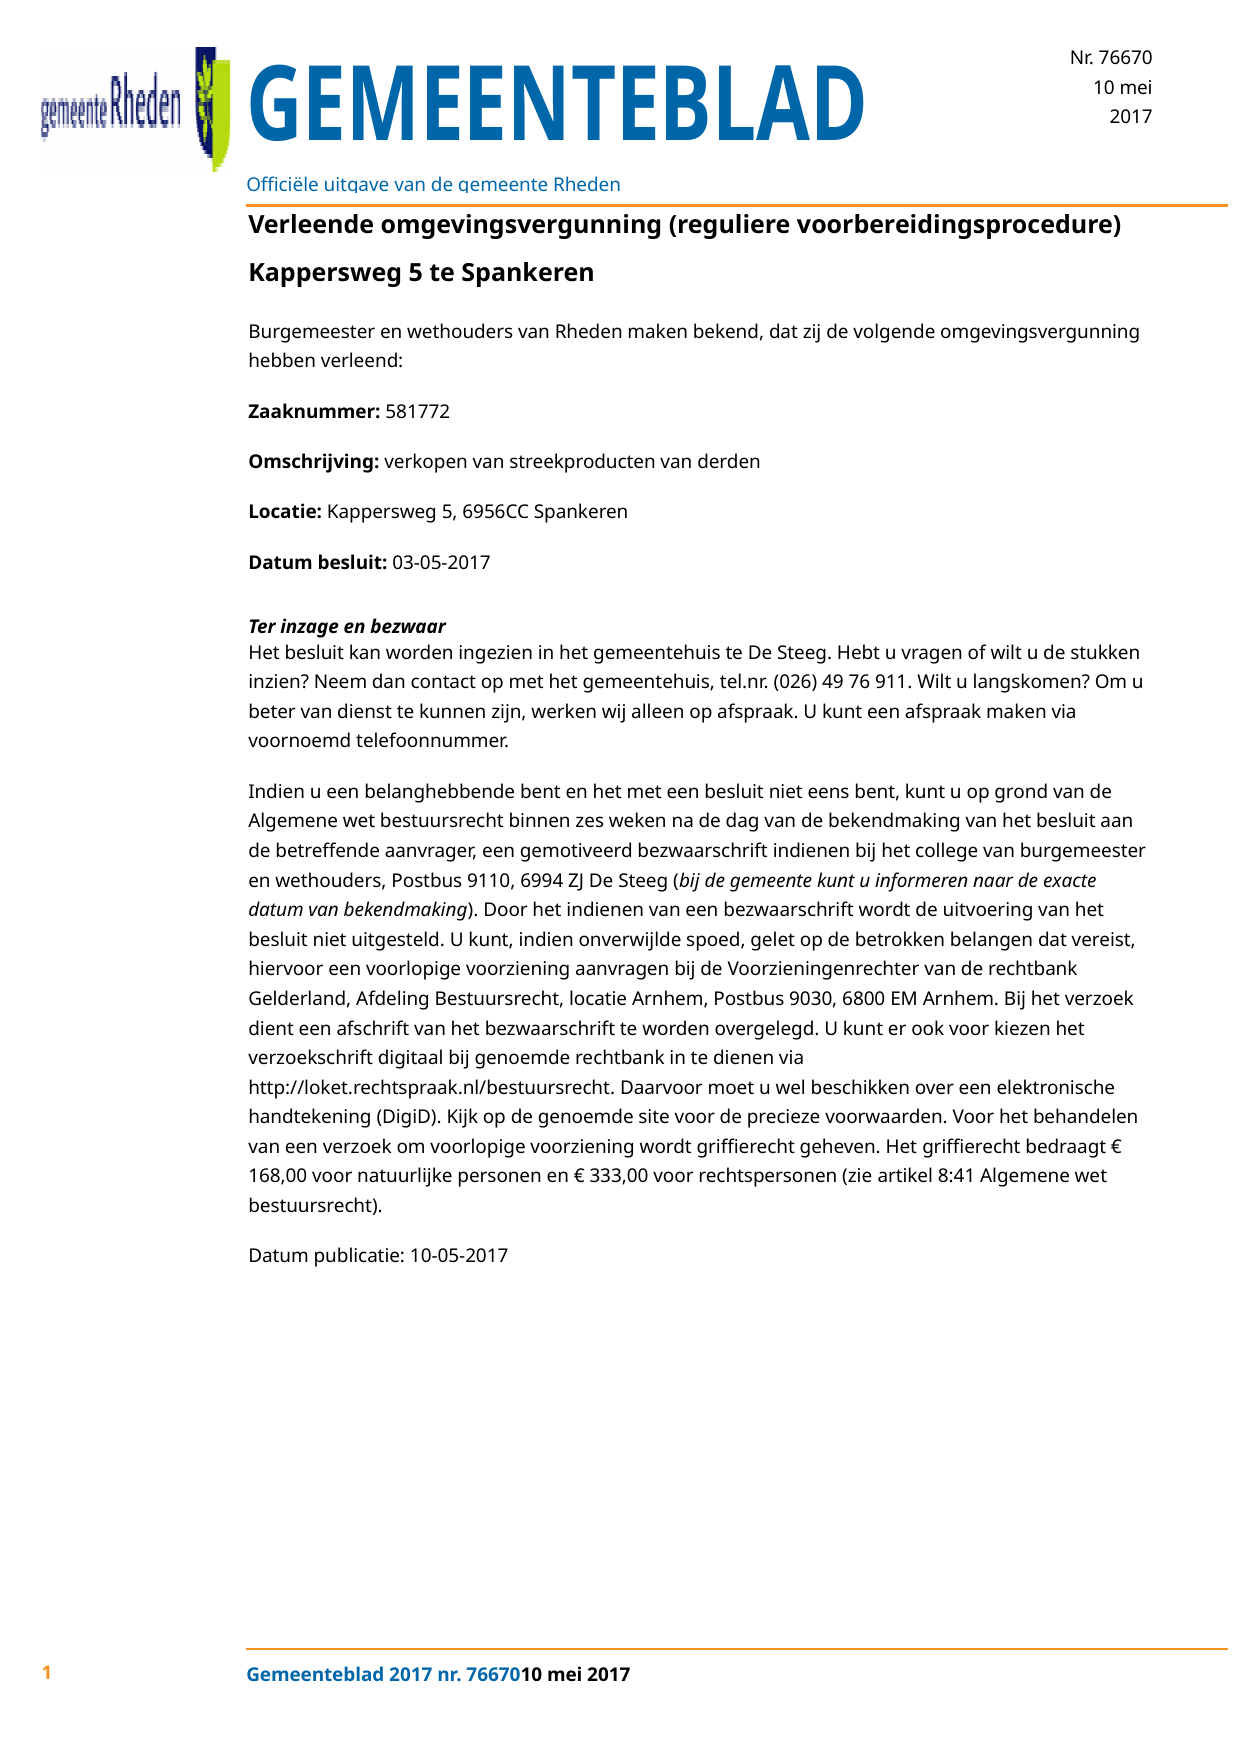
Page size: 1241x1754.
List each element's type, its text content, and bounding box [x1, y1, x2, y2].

text Locatie: Kappersweg 5, 6956CC Spankeren [248, 499, 1152, 524]
text Burgemeester en wethouders van Rheden maken bekend, dat zij de volgende omgevingsvergunning hebben verleend: [248, 318, 1152, 373]
text Zaaknummer: 581772 [248, 398, 1152, 424]
text Indien u een belanghebbende bent en het met een besluit niet eens bent, kunt u op grond van de Algemene wet bestuursrecht binnen zes weken na de dag van de bekendmaking van het besluit aan de betreffende aanvrager, een gemotiveerd bezwaarschrift indienen bij het college van burgemeester en wethouders, Postbus 9110, 6994 ZJ De Steeg (bij de gemeente kunt u informeren naar de exacte datum van bekendmaking). Door het indienen van een bezwaarschrift wordt de uitvoering van het besluit niet uitgesteld. U kunt, indien onverwijlde spoed, gelet op de betrokken belangen dat vereist, hiervoor een voorlopige voorziening aanvragen bij de Voorzieningenrechter van de rechtbank Gelderland, Afdeling Bestuursrecht, locatie Arnhem, Postbus 9030, 6800 EM Arnhem. Bij het verzoek dient een afschrift van het bezwaarschrift te worden overgelegd. U kunt er ook voor kiezen het verzoekschrift digitaal bij genoemde rechtbank in te dienen via http://loket.rechtspraak.nl/bestuursrecht. Daarvoor moet u wel beschikken over een elektronische handtekening (DigiD). Kijk op de genoemde site voor de precieze voorwaarden. Voor het behandelen van een verzoek om voorlopige voorziening wordt griffierecht geheven. Het griffierecht bedraagt € 168,00 voor natuurlijke personen en € 333,00 voor rechtspersonen (zie artikel 8:41 Algemene wet bestuursrecht). [248, 778, 1152, 1218]
text Verleende omgevingsvergunning (reguliere voorbereidingsprocedure) Kappersweg 5 te Spankeren [248, 207, 1152, 288]
text Het besluit kan worden ingezien in het gemeentehuis te De Steeg. Hebt u vragen of wilt u de stukken inzien? Neem dan contact op met het gemeentehuis, tel.nr. (026) 49 76 911. Wilt u langskomen? Om u beter van dienst te kunnen zijn, werken wij alleen op afspraak. U kunt een afspraak maken via voornoemd telefoonnummer. [248, 639, 1152, 753]
text Omschrijving: verkopen van streekproducten van derden [248, 448, 1152, 474]
text Datum besluit: 03-05-2017 [248, 549, 1152, 575]
picture [41, 47, 231, 172]
text Datum publicatie: 10-05-2017 [248, 1243, 1152, 1268]
text Ter inzage en bezwaar [248, 613, 1152, 639]
